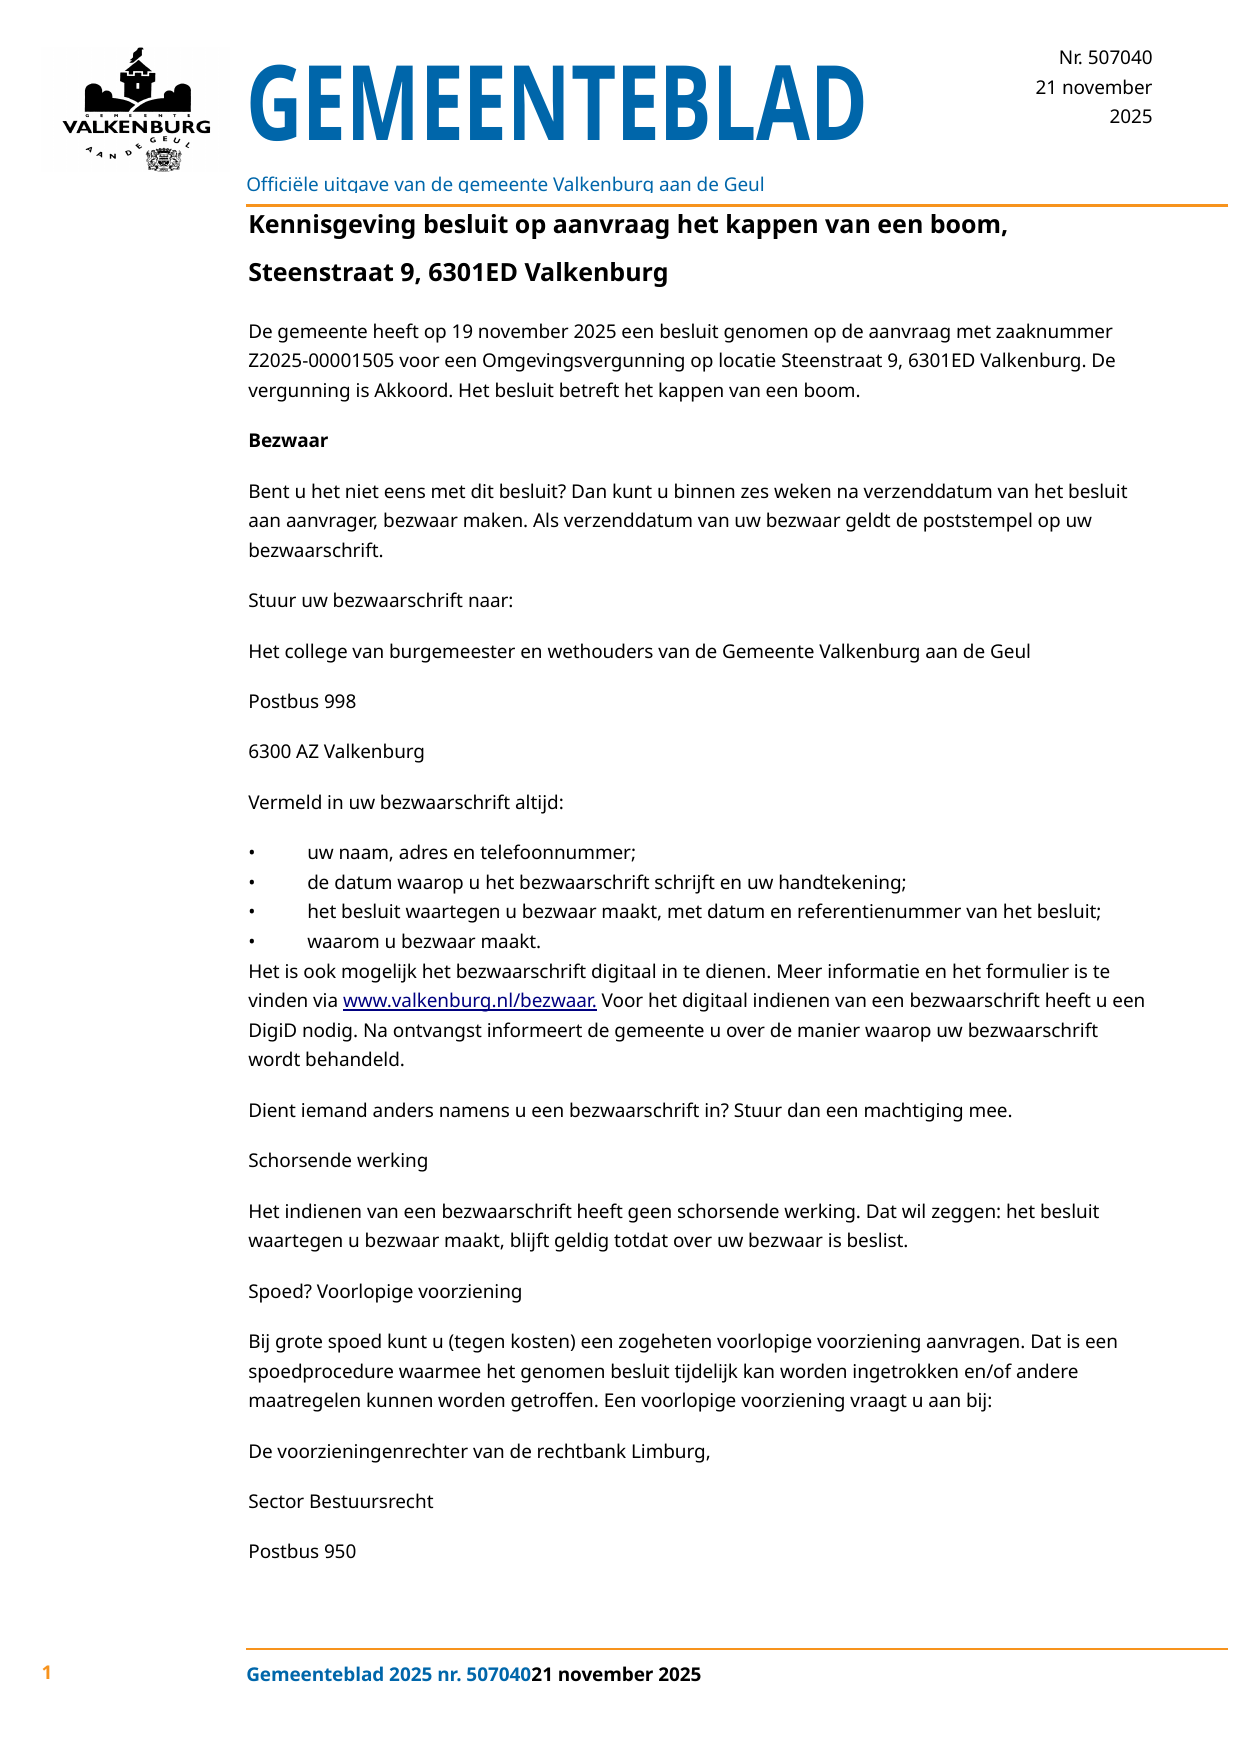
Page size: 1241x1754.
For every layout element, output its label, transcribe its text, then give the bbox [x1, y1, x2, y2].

list de datum waarop u het bezwaarschrift schrijft en uw handtekening; [248, 869, 1152, 895]
text Het is ook mogelijk het bezwaarschrift digitaal in te dienen. Meer informatie en het formulier is te vinden via www.valkenburg.nl/bezwaar. Voor het digitaal indienen van een bezwaarschrift heeft u een DigiD nodig. Na ontvangst informeert de gemeente u over de manier waarop uw bezwaarschrift wordt behandeld. [248, 958, 1152, 1072]
text De gemeente heeft op 19 november 2025 een besluit genomen op de aanvraag met zaaknummer Z2025-00001505 voor een Omgevingsvergunning op locatie Steenstraat 9, 6301ED Valkenburg. De vergunning is Akkoord. Het besluit betreft het kappen van een boom. [248, 318, 1152, 403]
text De voorzieningenrechter van de rechtbank Limburg, [248, 1438, 1152, 1464]
text Dient iemand anders namens u een bezwaarschrift in? Stuur dan een machtiging mee. [248, 1097, 1152, 1123]
list het besluit waartegen u bezwaar maakt, met datum en referentienummer van het besluit; [248, 899, 1152, 924]
text Kennisgeving besluit op aanvraag het kappen van een boom, Steenstraat 9, 6301ED Valkenburg [248, 207, 1152, 288]
picture [41, 47, 231, 172]
text Postbus 998 [248, 688, 1152, 714]
text Bij grote spoed kunt u (tegen kosten) een zogeheten voorlopige voorziening aanvragen. Dat is een spoedprocedure waarmee het genomen besluit tijdelijk kan worden ingetrokken en/of andere maatregelen kunnen worden getroffen. Een voorlopige voorziening vraagt u aan bij: [248, 1328, 1152, 1413]
text Stuur uw bezwaarschrift naar: [248, 587, 1152, 613]
text Schorsende werking [248, 1147, 1152, 1173]
list uw naam, adres en telefoonnummer; [248, 839, 1152, 865]
text Vermeld in uw bezwaarschrift altijd: [248, 789, 1152, 815]
text Postbus 950 [248, 1539, 1152, 1564]
list waarom u bezwaar maakt. [248, 928, 1152, 954]
text 6300 AZ Valkenburg [248, 739, 1152, 764]
text Sector Bestuursrecht [248, 1488, 1152, 1514]
text Het college van burgemeester en wethouders van de Gemeente Valkenburg aan de Geul [248, 638, 1152, 664]
text Spoed? Voorlopige voorziening [248, 1278, 1152, 1304]
text Het indienen van een bezwaarschrift heeft geen schorsende werking. Dat wil zeggen: het besluit waartegen u bezwaar maakt, blijft geldig totdat over uw bezwaar is beslist. [248, 1198, 1152, 1253]
text Bent u het niet eens met dit besluit? Dan kunt u binnen zes weken na verzenddatum van het besluit aan aanvrager, bezwaar maken. Als verzenddatum van uw bezwaar geldt de poststempel op uw bezwaarschrift. [248, 478, 1152, 563]
text Bezwaar [248, 427, 1152, 453]
